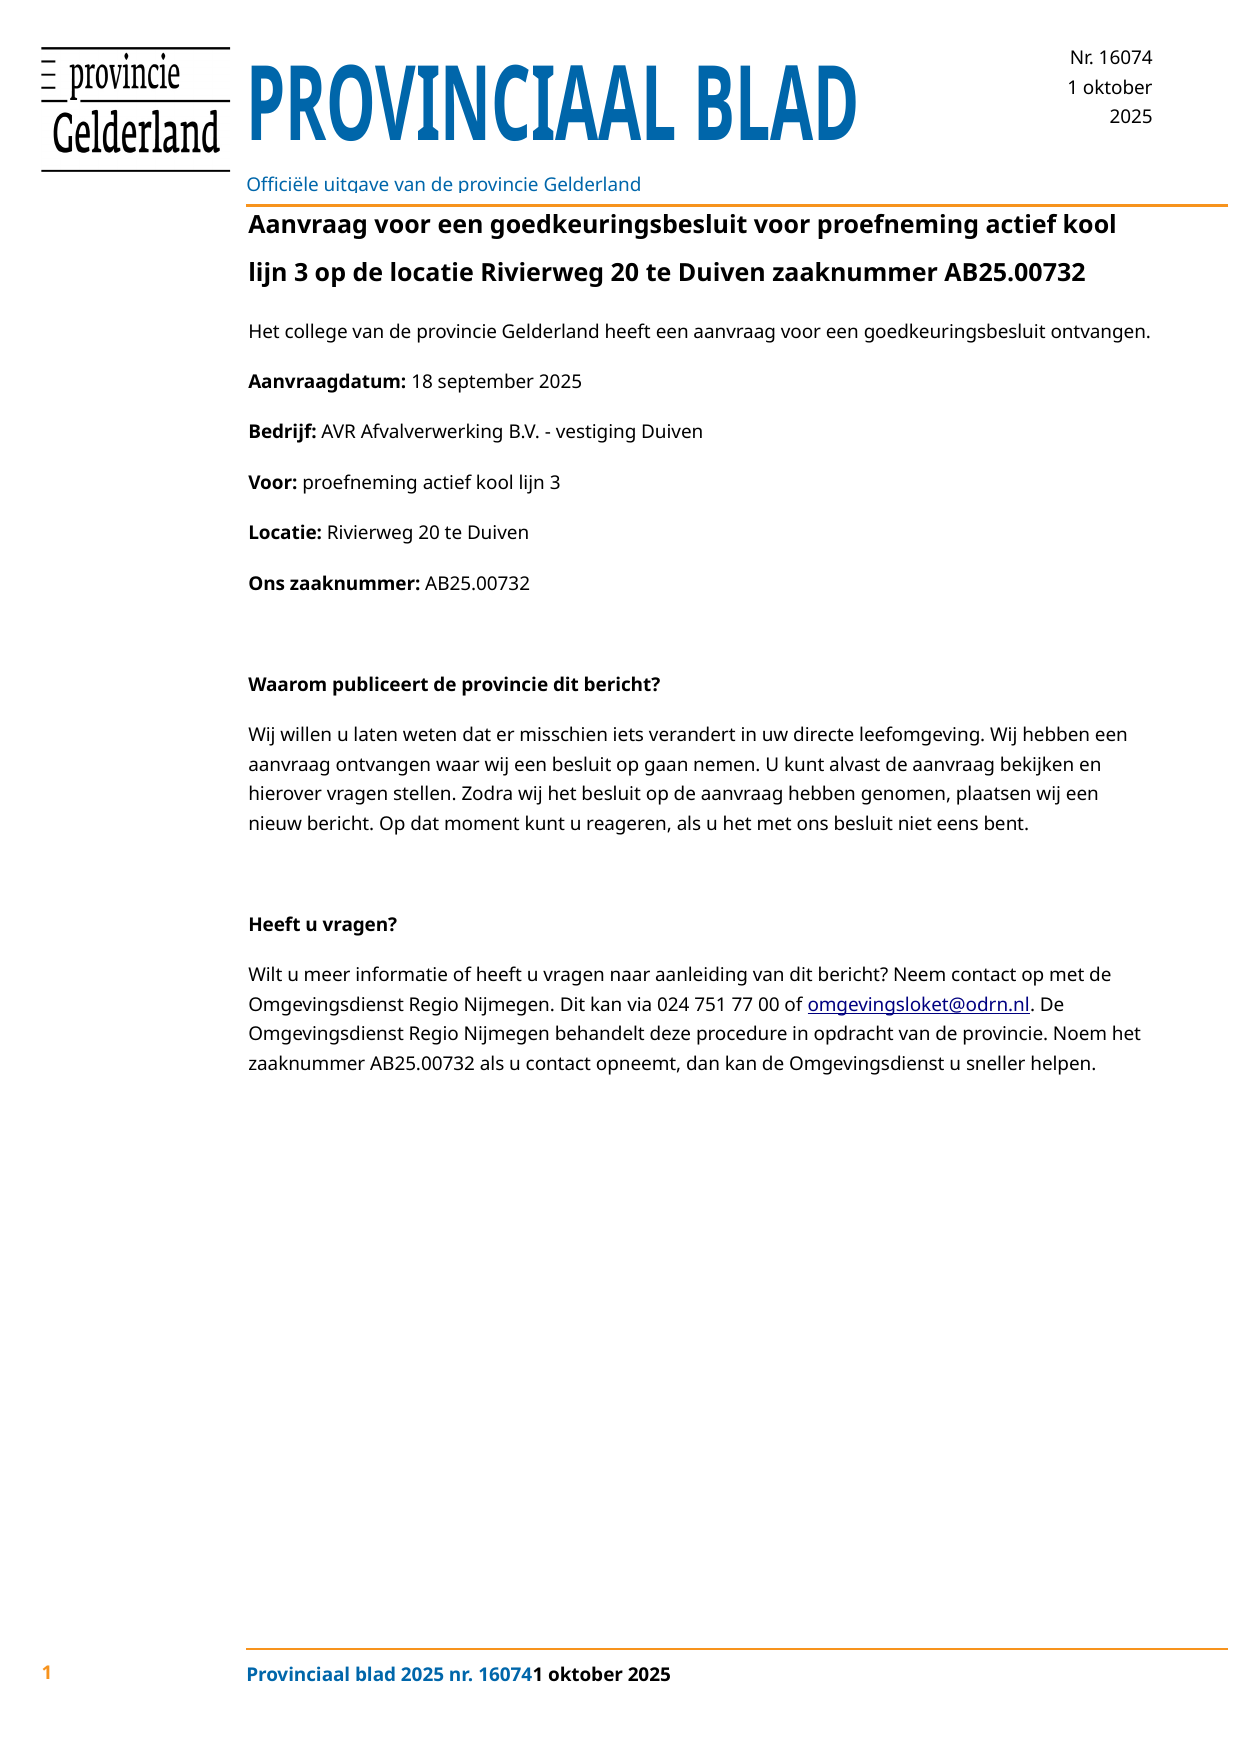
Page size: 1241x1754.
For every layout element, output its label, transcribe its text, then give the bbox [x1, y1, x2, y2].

text Wij willen u laten weten dat er misschien iets verandert in uw directe leefomgeving. Wij hebben een aanvraag ontvangen waar wij een besluit op gaan nemen. U kunt alvast de aanvraag bekijken en hierover vragen stellen. Zodra wij het besluit op de aanvraag hebben genomen, plaatsen wij een nieuw bericht. Op dat moment kunt u reageren, als u het met ons besluit niet eens bent. [248, 721, 1152, 836]
text Het college van de provincie Gelderland heeft een aanvraag voor een goedkeuringsbesluit ontvangen. [248, 318, 1152, 344]
text Voor: proefneming actief kool lijn 3 [248, 469, 1152, 495]
text Locatie: Rivierweg 20 te Duiven [248, 519, 1152, 545]
text Aanvraag voor een goedkeuringsbesluit voor proefneming actief kool lijn 3 op de locatie Rivierweg 20 te Duiven zaaknummer AB25.00732 [248, 207, 1152, 288]
picture [41, 47, 231, 172]
text Wilt u meer informatie of heeft u vragen naar aanleiding van dit bericht? Neem contact op met de Omgevingsdienst Regio Nijmegen. Dit kan via 024 751 77 00 of omgevingsloket@odrn.nl. De Omgevingsdienst Regio Nijmegen behandelt deze procedure in opdracht van de provincie. Noem het zaaknummer AB25.00732 als u contact opneemt, dan kan de Omgevingsdienst u sneller helpen. [248, 961, 1152, 1076]
text Heeft u vragen? [248, 911, 1152, 937]
text Ons zaaknummer: AB25.00732 [248, 570, 1152, 596]
text Waarom publiceert de provincie dit bericht? [248, 671, 1152, 697]
text Bedrijf: AVR Afvalverwerking B.V. - vestiging Duiven [248, 419, 1152, 444]
text Aanvraagdatum: 18 september 2025 [248, 368, 1152, 394]
